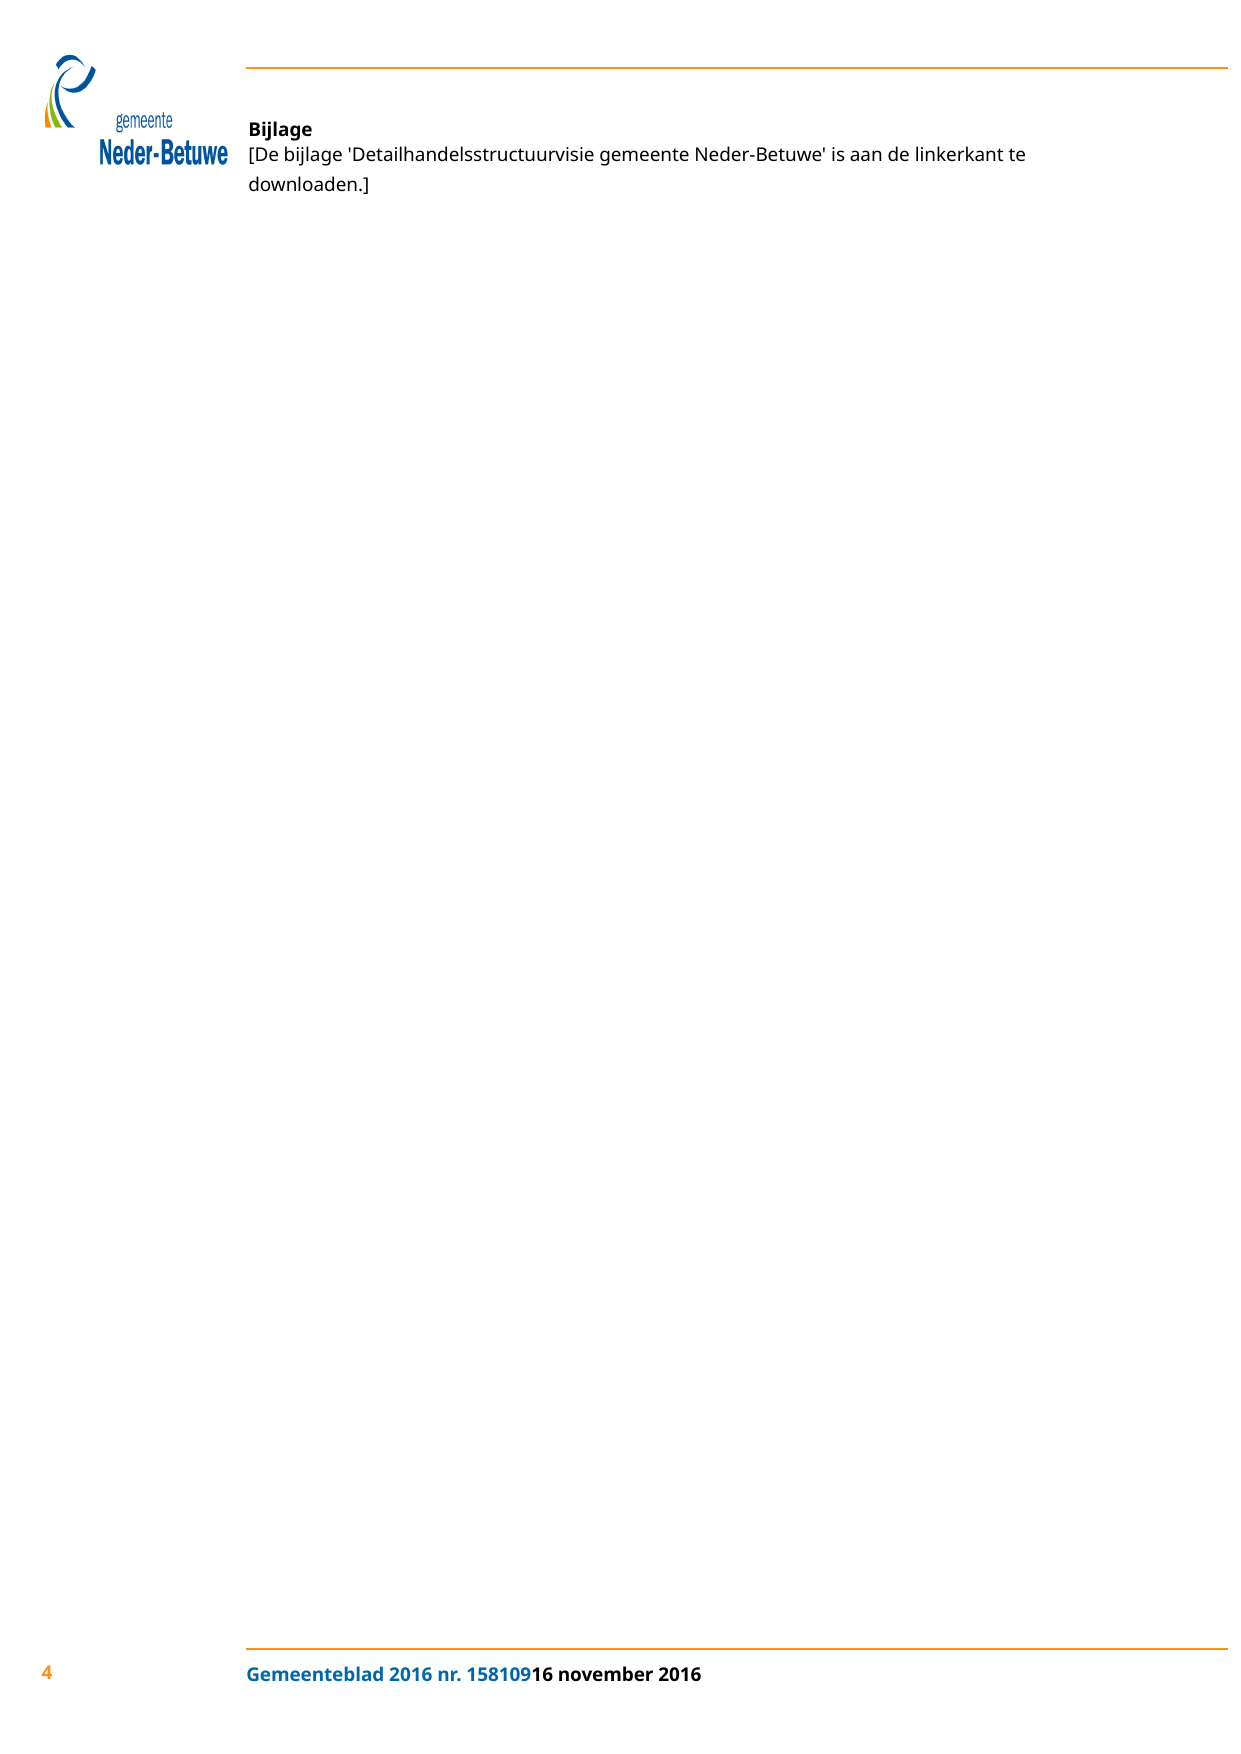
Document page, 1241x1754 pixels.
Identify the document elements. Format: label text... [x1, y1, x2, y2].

picture [41, 47, 231, 172]
text [De bijlage 'Detailhandelsstructuurvisie gemeente Neder-Betuwe' is aan de linkerkant te downloaden.] [248, 141, 1152, 197]
text Bijlage [248, 116, 1152, 141]
